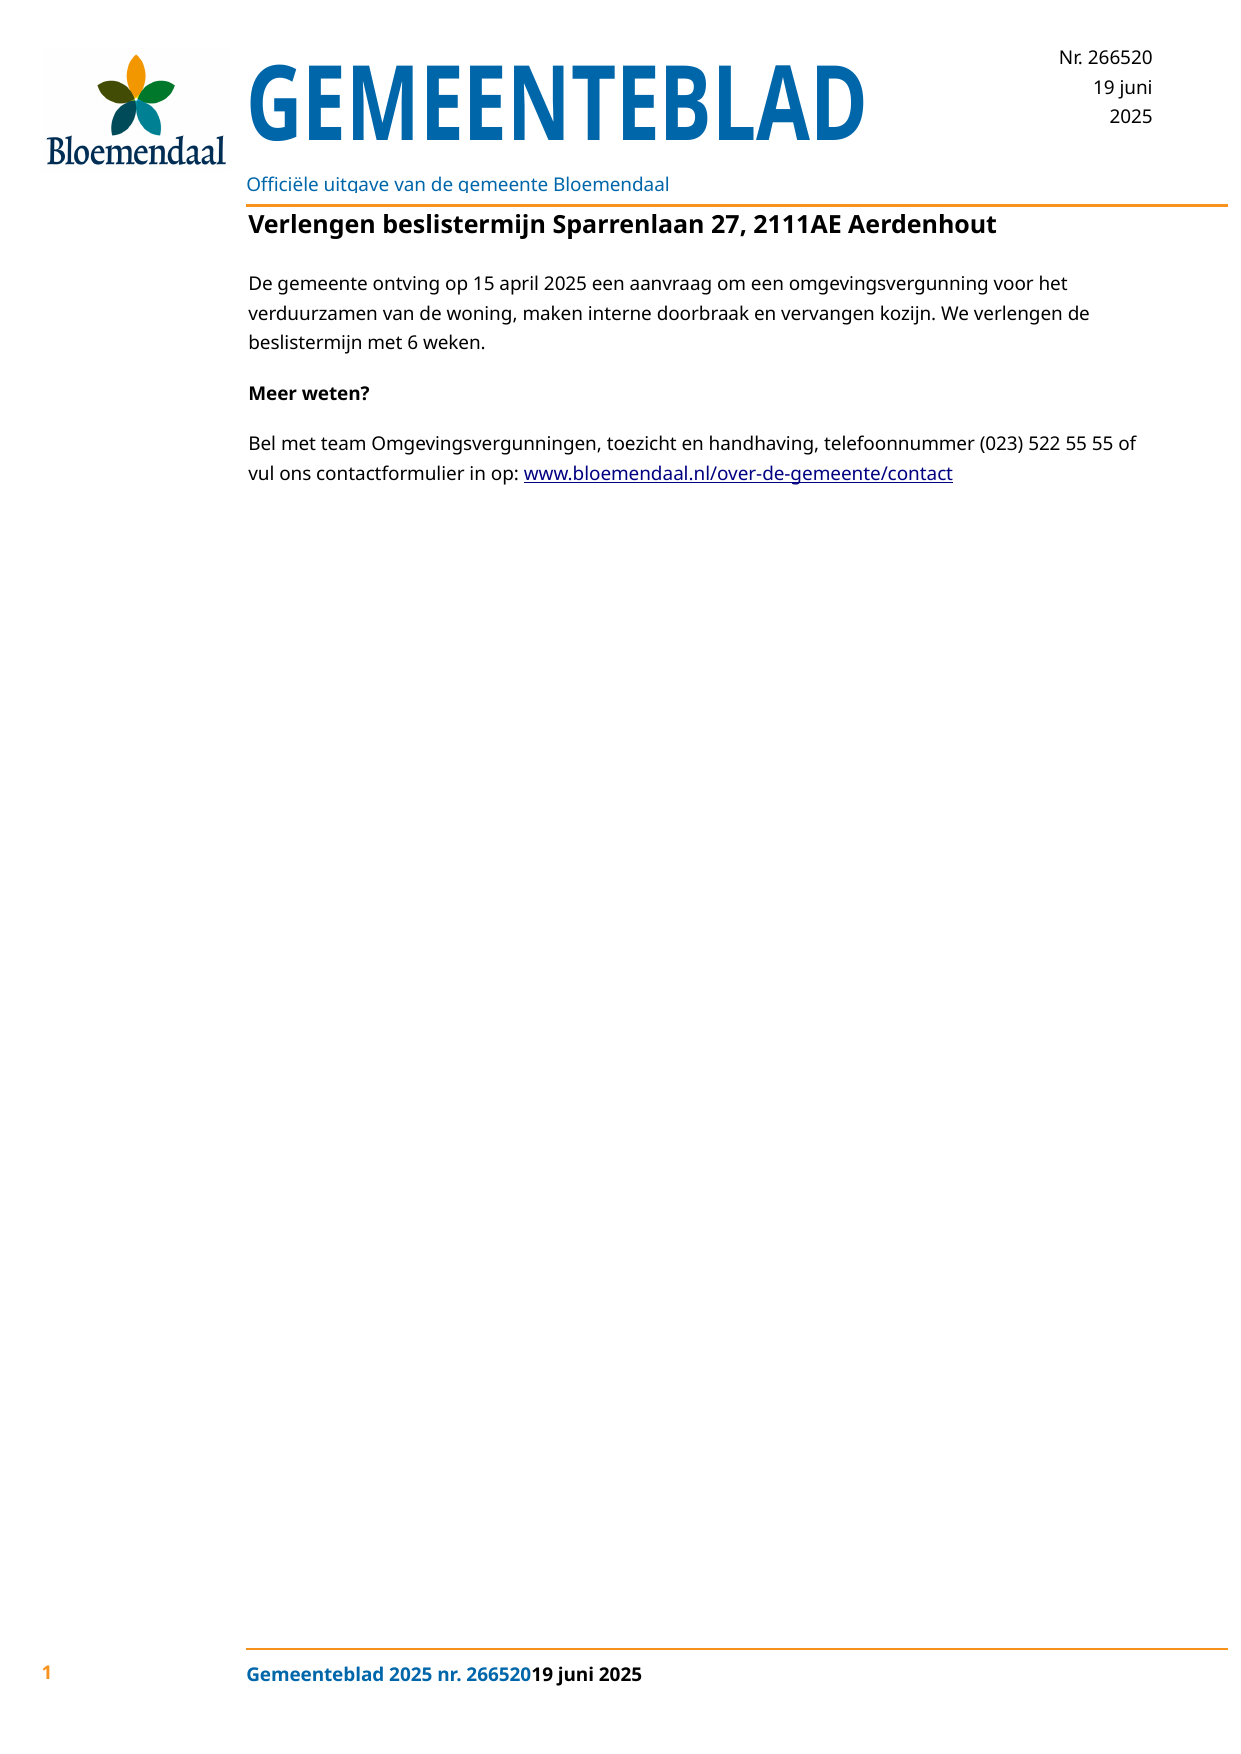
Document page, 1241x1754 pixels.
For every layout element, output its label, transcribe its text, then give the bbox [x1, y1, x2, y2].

text Bel met team Omgevingsvergunningen, toezicht en handhaving, telefoonnummer (023) 522 55 55 of vul ons contactformulier in op: www.bloemendaal.nl/over-de-gemeente/contact [248, 430, 1152, 486]
text Verlengen beslistermijn Sparrenlaan 27, 2111AE Aerdenhout [248, 207, 1152, 241]
text De gemeente ontving op 15 april 2025 een aanvraag om een omgevingsvergunning voor het verduurzamen van de woning, maken interne doorbraak en vervangen kozijn. We verlengen de beslistermijn met 6 weken. [248, 270, 1152, 355]
text Meer weten? [248, 380, 1152, 406]
picture [41, 47, 231, 172]
